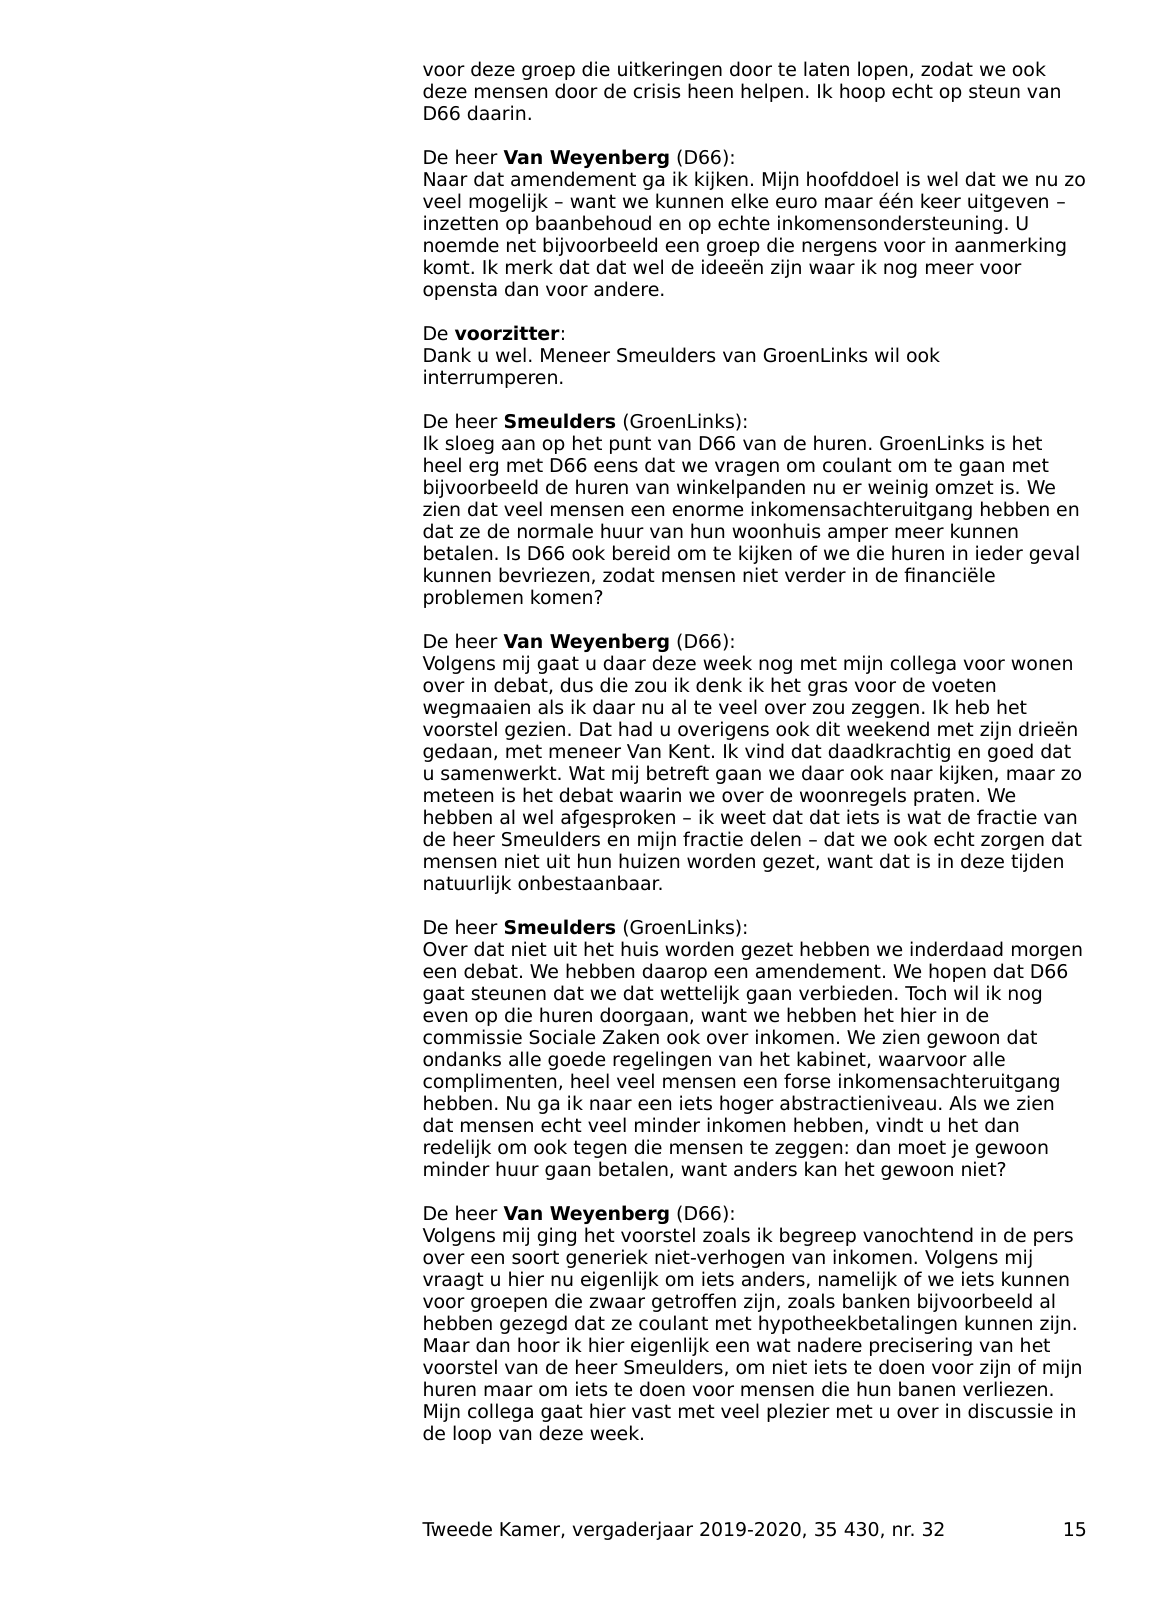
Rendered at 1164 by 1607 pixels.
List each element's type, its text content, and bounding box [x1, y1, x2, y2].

text Dank u wel. Meneer Smeulders van GroenLinks wil ook interrumperen. [422, 345, 1087, 389]
text De heer Smeulders (GroenLinks): [422, 411, 1087, 433]
text De heer Van Weyenberg (D66): [422, 1203, 1087, 1225]
text voor deze groep die uitkeringen door te laten lopen, zodat we ook deze mensen door de crisis heen helpen. Ik hoop echt op steun van D66 daarin. [422, 59, 1087, 125]
text De heer Van Weyenberg (D66): [422, 147, 1087, 169]
text Ik sloeg aan op het punt van D66 van de huren. GroenLinks is het heel erg met D66 eens dat we vragen om coulant om te gaan met bijvoorbeeld de huren van winkelpanden nu er weinig omzet is. We zien dat veel mensen een enorme inkomensachteruitgang hebben en dat ze de normale huur van hun woonhuis amper meer kunnen betalen. Is D66 ook bereid om te kijken of we die huren in ieder geval kunnen bevriezen, zodat mensen niet verder in de financiële problemen komen? [422, 433, 1087, 609]
text De heer Van Weyenberg (D66): [422, 631, 1087, 653]
text Volgens mij ging het voorstel zoals ik begreep vanochtend in de pers over een soort generiek niet-verhogen van inkomen. Volgens mij vraagt u hier nu eigenlijk om iets anders, namelijk of we iets kunnen voor groepen die zwaar getroffen zijn, zoals banken bijvoorbeeld al hebben gezegd dat ze coulant met hypotheekbetalingen kunnen zijn. Maar dan hoor ik hier eigenlijk een wat nadere precisering van het voorstel van de heer Smeulders, om niet iets te doen voor zijn of mijn huren maar om iets te doen voor mensen die hun banen verliezen. Mijn collega gaat hier vast met veel plezier met u over in discussie in de loop van deze week. [422, 1225, 1087, 1445]
text De heer Smeulders (GroenLinks): [422, 917, 1087, 939]
text Over dat niet uit het huis worden gezet hebben we inderdaad morgen een debat. We hebben daarop een amendement. We hopen dat D66 gaat steunen dat we dat wettelijk gaan verbieden. Toch wil ik nog even op die huren doorgaan, want we hebben het hier in de commissie Sociale Zaken ook over inkomen. We zien gewoon dat ondanks alle goede regelingen van het kabinet, waarvoor alle complimenten, heel veel mensen een forse inkomensachteruitgang hebben. Nu ga ik naar een iets hoger abstractieniveau. Als we zien dat mensen echt veel minder inkomen hebben, vindt u het dan redelijk om ook tegen die mensen te zeggen: dan moet je gewoon minder huur gaan betalen, want anders kan het gewoon niet? [422, 939, 1087, 1181]
text Naar dat amendement ga ik kijken. Mijn hoofddoel is wel dat we nu zo veel mogelijk – want we kunnen elke euro maar één keer uitgeven – inzetten op baanbehoud en op echte inkomensondersteuning. U noemde net bijvoorbeeld een groep die nergens voor in aanmerking komt. Ik merk dat dat wel de ideeën zijn waar ik nog meer voor opensta dan voor andere. [422, 169, 1087, 301]
text De voorzitter: [422, 323, 1087, 345]
text Volgens mij gaat u daar deze week nog met mijn collega voor wonen over in debat, dus die zou ik denk ik het gras voor de voeten wegmaaien als ik daar nu al te veel over zou zeggen. Ik heb het voorstel gezien. Dat had u overigens ook dit weekend met zijn drieën gedaan, met meneer Van Kent. Ik vind dat daadkrachtig en goed dat u samenwerkt. Wat mij betreft gaan we daar ook naar kijken, maar zo meteen is het debat waarin we over de woonregels praten. We hebben al wel afgesproken – ik weet dat dat iets is wat de fractie van de heer Smeulders en mijn fractie delen – dat we ook echt zorgen dat mensen niet uit hun huizen worden gezet, want dat is in deze tijden natuurlijk onbestaanbaar. [422, 653, 1087, 895]
